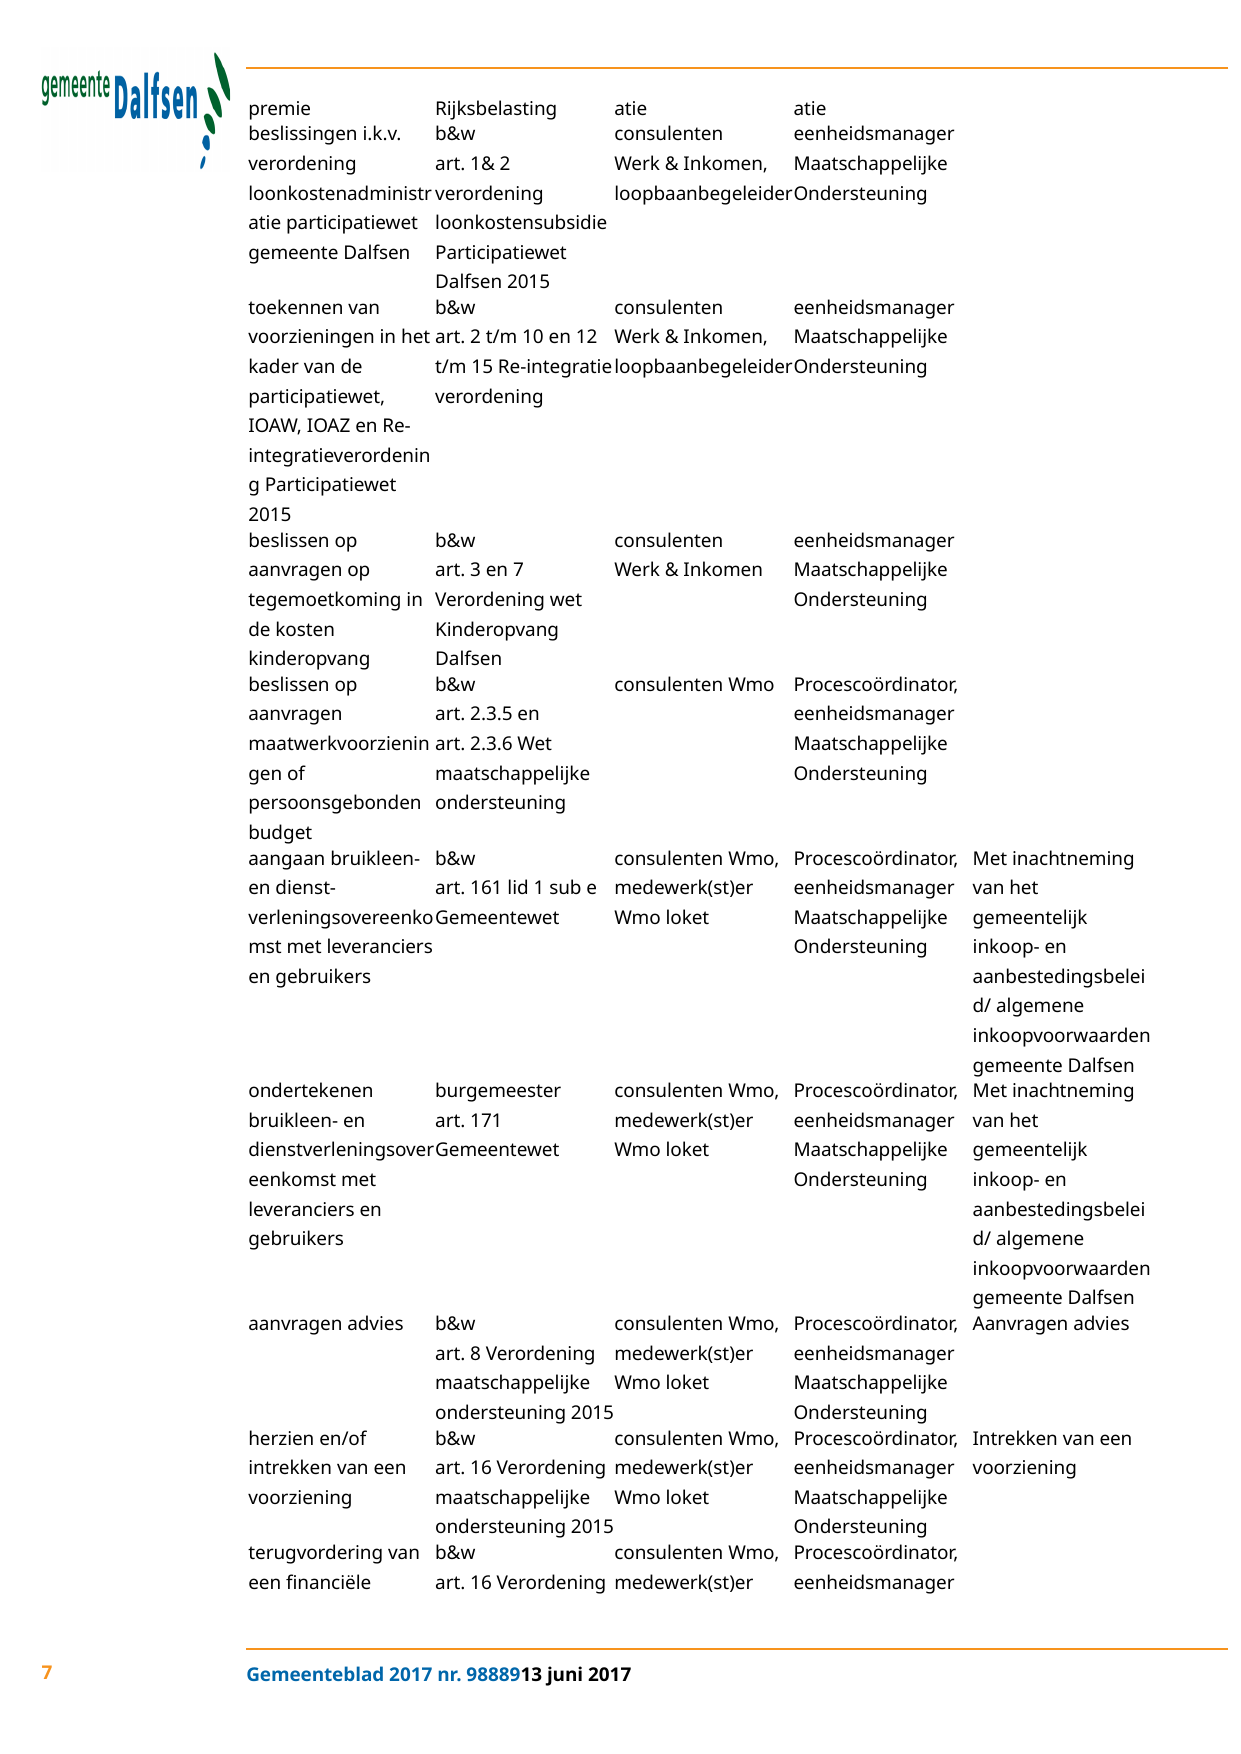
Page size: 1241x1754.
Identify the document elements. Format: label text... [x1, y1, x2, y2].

table_cell Procescoördinator, eenheidsmanager Maatschappelijke Ondersteuning [793, 1310, 972, 1425]
table_cell b&w art. 3 en 7 Verordening wet Kinderopvang Dalfsen [435, 527, 614, 671]
table_cell terugvordering van een financiële [248, 1539, 435, 1594]
table_cell consulenten Wmo, medewerk(st)er Wmo loket [614, 1078, 793, 1310]
table_cell Procescoördinator, eenheidsmanager Maatschappelijke Ondersteuning [793, 1425, 972, 1539]
table_cell b&w art. 2 t/m 10 en 12 t/m 15 Re-integratie verordening [435, 294, 614, 527]
table_cell [973, 95, 1152, 121]
table_cell consulenten Werk & Inkomen, loopbaanbegeleider [614, 121, 793, 294]
table_cell beslissingen i.k.v. verordening loonkostenadministratie participatiewet gemeente Dalfsen [248, 121, 435, 294]
table_cell b&w art. 16 Verordening maatschappelijke ondersteuning 2015 [435, 1425, 614, 1539]
table_cell eenheidsmanager Maatschappelijke Ondersteuning [793, 121, 972, 294]
table_cell atie [793, 95, 972, 121]
table_cell Met inachtneming van het gemeentelijk inkoop- en aanbestedingsbeleid/ algemene inkoopvoorwaarden gemeente Dalfsen [973, 845, 1152, 1077]
table_cell b&w art. 16 Verordening [435, 1539, 614, 1594]
table_cell consulenten Wmo, medewerk(st)er Wmo loket [614, 845, 793, 1077]
table_cell consulenten Wmo, medewerk(st)er Wmo loket [614, 1310, 793, 1425]
table_cell consulenten Wmo, medewerk(st)er Wmo loket [614, 1425, 793, 1539]
table_cell consulenten Wmo [614, 671, 793, 845]
table_cell consulenten Werk & Inkomen [614, 527, 793, 671]
table_cell Procescoördinator, eenheidsmanager Maatschappelijke Ondersteuning [793, 845, 972, 1077]
picture [41, 47, 231, 172]
table_cell aanvragen advies [248, 1310, 435, 1425]
table_cell ondertekenen bruikleen- en dienstverleningsovereenkomst met leveranciers en gebruikers [248, 1078, 435, 1310]
table_cell consulenten Werk & Inkomen, loopbaanbegeleider [614, 294, 793, 527]
table_cell b&w art. 8 Verordening maatschappelijke ondersteuning 2015 [435, 1310, 614, 1425]
table_cell Rijksbelasting [435, 95, 614, 121]
table_cell [973, 527, 1152, 671]
table_cell eenheidsmanager Maatschappelijke Ondersteuning [793, 294, 972, 527]
table_cell premie [248, 95, 435, 121]
table_cell [973, 1539, 1152, 1594]
table_cell [973, 121, 1152, 294]
table_cell beslissen op aanvragen op tegemoetkoming in de kosten kinderopvang [248, 527, 435, 671]
table_cell toekennen van voorzieningen in het kader van de participatiewet, IOAW, IOAZ en Re-integratieverordening Participatiewet 2015 [248, 294, 435, 527]
table_cell beslissen op aanvragen maatwerkvoorzieningen of persoonsgebonden budget [248, 671, 435, 845]
table_cell [973, 294, 1152, 527]
table_cell Intrekken van een voorziening [973, 1425, 1152, 1539]
table_cell consulenten Wmo, medewerk(st)er [614, 1539, 793, 1594]
table_cell Procescoördinator, eenheidsmanager Maatschappelijke Ondersteuning [793, 1078, 972, 1310]
table_cell b&w art. 1& 2 verordening loonkostensubsidie Participatiewet Dalfsen 2015 [435, 121, 614, 294]
table_cell Met inachtneming van het gemeentelijk inkoop- en aanbestedingsbeleid/ algemene inkoopvoorwaarden gemeente Dalfsen [973, 1078, 1152, 1310]
table_cell aangaan bruikleen- en dienst-verleningsovereenkomst met leveranciers en gebruikers [248, 845, 435, 1077]
table_cell atie [614, 95, 793, 121]
table_cell Procescoördinator, eenheidsmanager [793, 1539, 972, 1594]
table_cell burgemeester art. 171 Gemeentewet [435, 1078, 614, 1310]
table_cell eenheidsmanager Maatschappelijke Ondersteuning [793, 527, 972, 671]
table_cell Procescoördinator, eenheidsmanager Maatschappelijke Ondersteuning [793, 671, 972, 845]
table_cell b&w art. 161 lid 1 sub e Gemeentewet [435, 845, 614, 1077]
table_cell [973, 671, 1152, 845]
table_cell herzien en/of intrekken van een voorziening [248, 1425, 435, 1539]
table_cell b&w art. 2.3.5 en art. 2.3.6 Wet maatschappelijke ondersteuning [435, 671, 614, 845]
table_cell Aanvragen advies [973, 1310, 1152, 1425]
